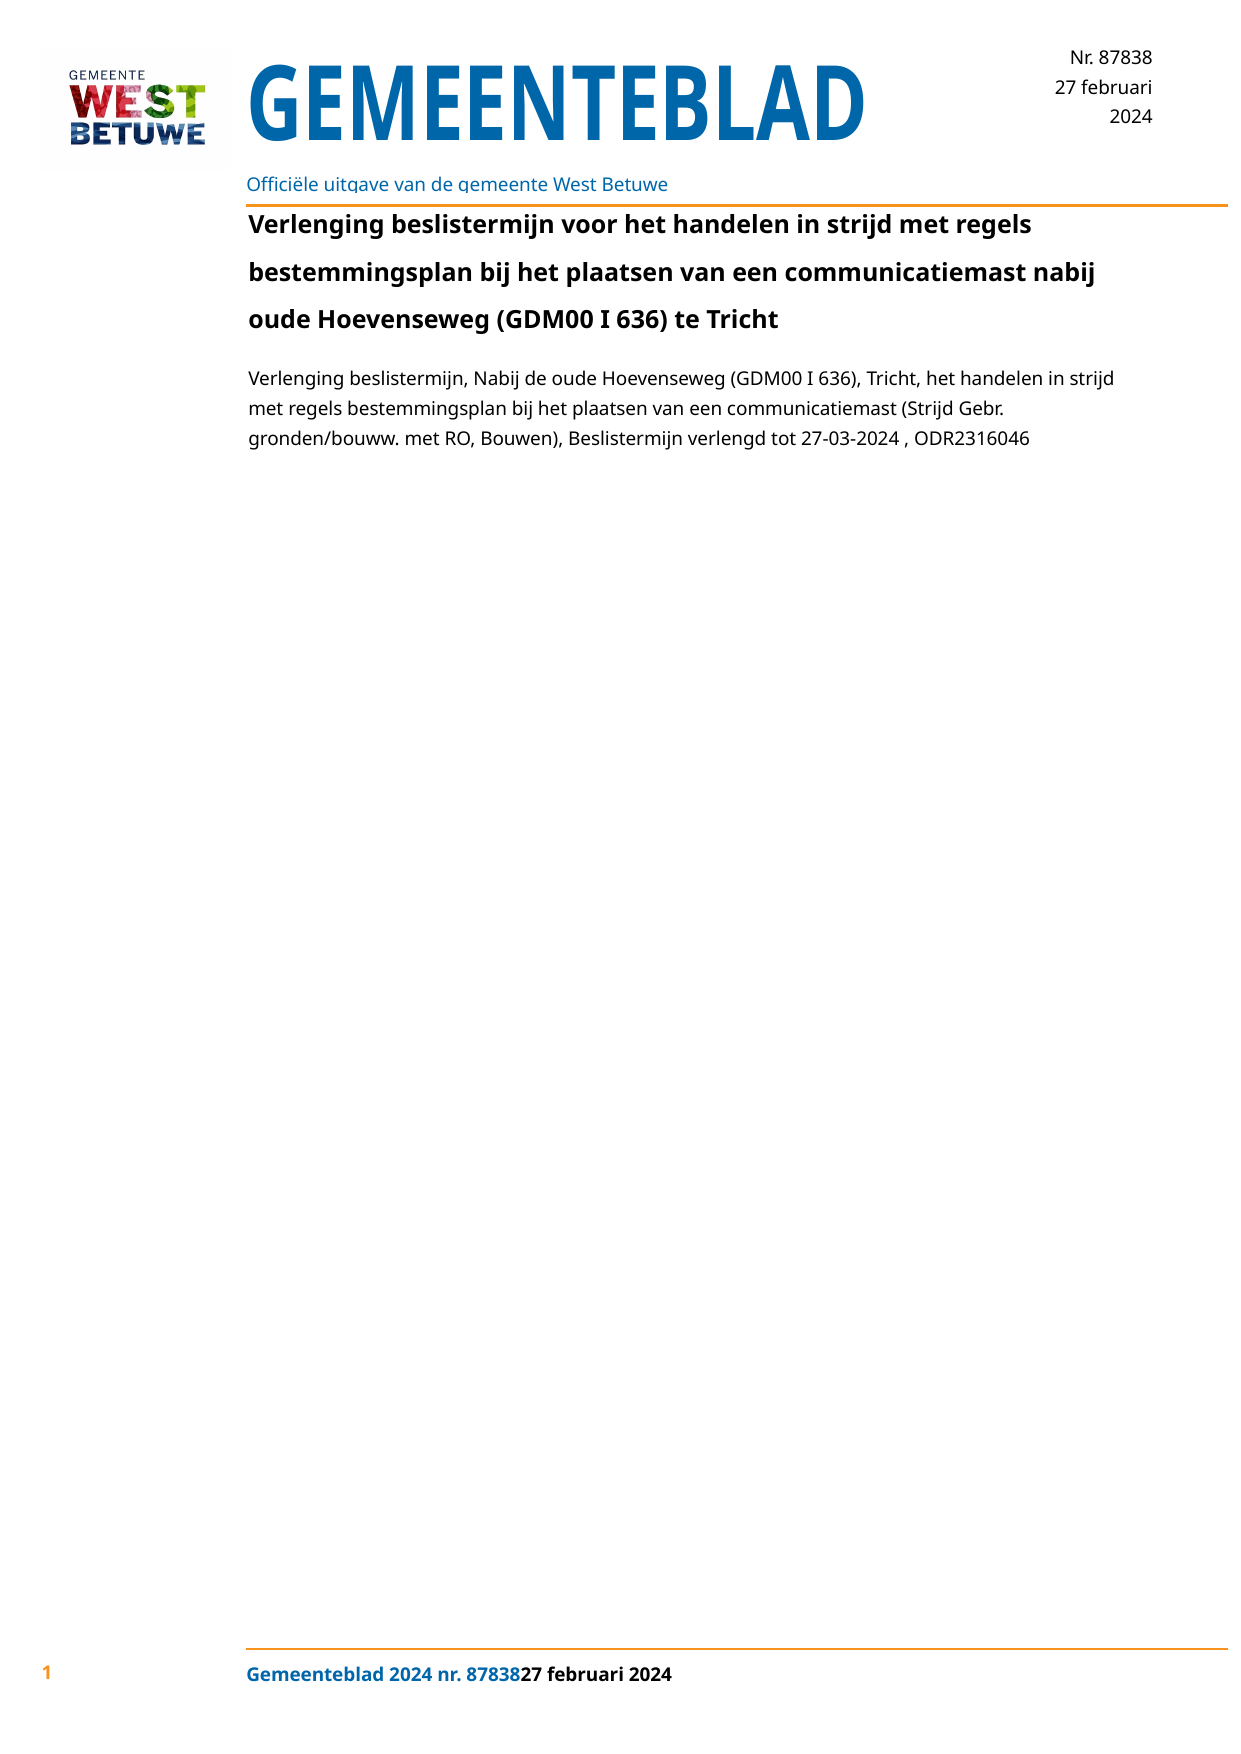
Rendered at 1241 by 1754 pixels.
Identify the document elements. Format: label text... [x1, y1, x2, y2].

picture [41, 47, 231, 172]
text Verlenging beslistermijn, Nabij de oude Hoevenseweg (GDM00 I 636), Tricht, het handelen in strijd met regels bestemmingsplan bij het plaatsen van een communicatiemast (Strijd Gebr. gronden/bouww. met RO, Bouwen), Beslistermijn verlengd tot 27-03-2024 , ODR2316046 [248, 366, 1152, 450]
text Verlenging beslistermijn voor het handelen in strijd met regels bestemmingsplan bij het plaatsen van een communicatiemast nabij oude Hoevenseweg (GDM00 I 636) te Tricht [248, 207, 1152, 336]
